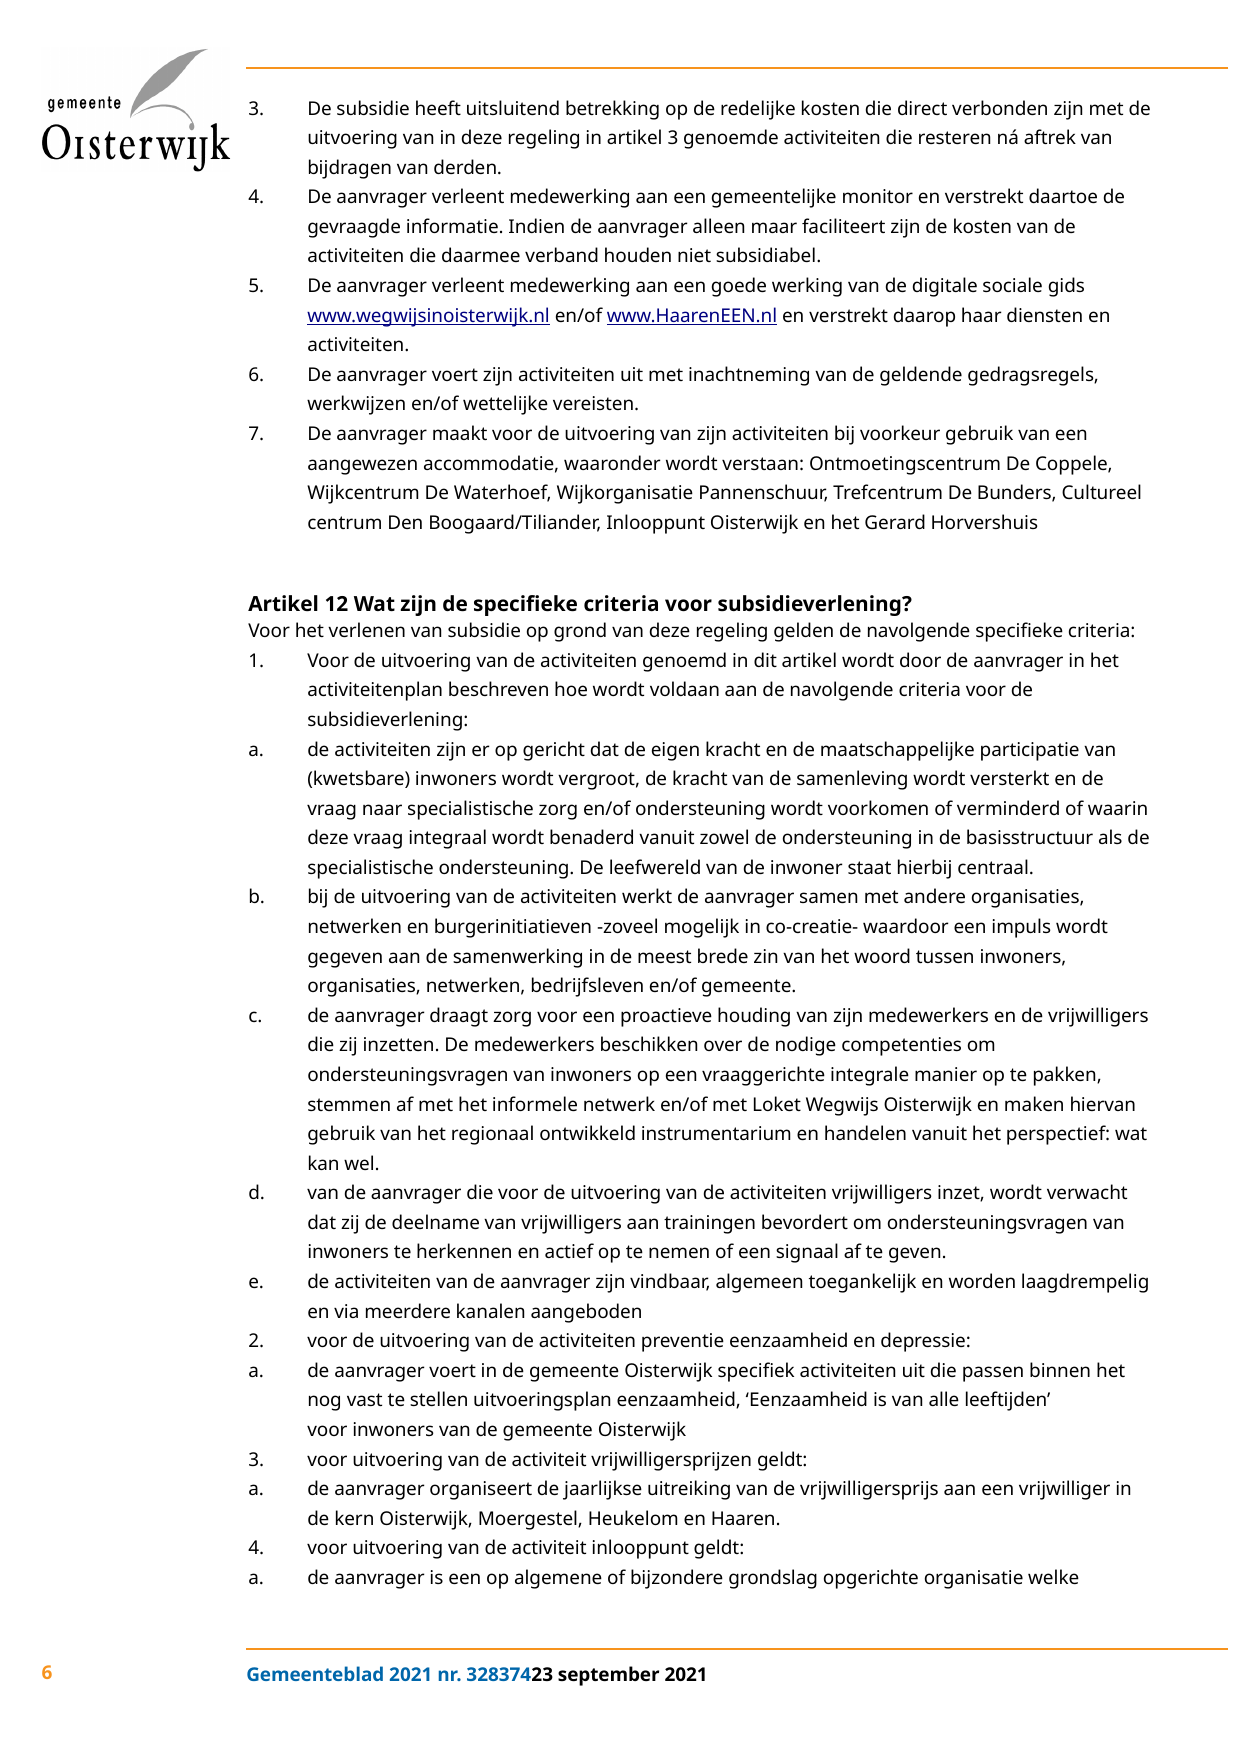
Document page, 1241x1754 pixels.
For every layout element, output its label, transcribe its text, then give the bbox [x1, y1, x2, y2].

list de aanvrager organiseert de jaarlijkse uitreiking van de vrijwilligersprijs aan een vrijwilliger in de kern Oisterwijk, Moergestel, Heukelom en Haaren. [248, 1475, 1152, 1531]
list De aanvrager maakt voor de uitvoering van zijn activiteiten bij voorkeur gebruik van een aangewezen accommodatie, waaronder wordt verstaan: Ontmoetingscentrum De Coppele, Wijkcentrum De Waterhoef, Wijkorganisatie Pannenschuur, Trefcentrum De Bunders, Cultureel centrum Den Boogaard/Tiliander, Inlooppunt Oisterwijk en het Gerard Horvershuis [248, 420, 1152, 535]
list voor inwoners van de gemeente Oisterwijk [248, 1416, 1152, 1442]
list de activiteiten zijn er op gericht dat de eigen kracht en de maatschappelijke participatie van (kwetsbare) inwoners wordt vergroot, de kracht van de samenleving wordt versterkt en de vraag naar specialistische zorg en/of ondersteuning wordt voorkomen of verminderd of waarin deze vraag integraal wordt benaderd vanuit zowel de ondersteuning in de basisstructuur als de specialistische ondersteuning. De leefwereld van de inwoner staat hierbij centraal. [248, 736, 1152, 880]
list De subsidie heeft uitsluitend betrekking op de redelijke kosten die direct verbonden zijn met de uitvoering van in deze regeling in artikel 3 genoemde activiteiten die resteren ná aftrek van bijdragen van derden. [248, 95, 1152, 180]
list De aanvrager verleent medewerking aan een goede werking van de digitale sociale gids www.wegwijsinoisterwijk.nl en/of www.HaarenEEN.nl en verstrekt daarop haar diensten en activiteiten. [248, 272, 1152, 357]
list Voor de uitvoering van de activiteiten genoemd in dit artikel wordt door de aanvrager in het activiteitenplan beschreven hoe wordt voldaan aan de navolgende criteria voor de subsidieverlening: [248, 647, 1152, 732]
list bij de uitvoering van de activiteiten werkt de aanvrager samen met andere organisaties, netwerken en burgerinitiatieven -zoveel mogelijk in co-creatie- waardoor een impuls wordt gegeven aan de samenwerking in de meest brede zin van het woord tussen inwoners, organisaties, netwerken, bedrijfsleven en/of gemeente. [248, 884, 1152, 998]
text Voor het verlenen van subsidie op grond van deze regeling gelden de navolgende specifieke criteria: [248, 617, 1152, 643]
list voor uitvoering van de activiteit inlooppunt geldt: [248, 1534, 1152, 1560]
picture [41, 47, 231, 172]
list voor uitvoering van de activiteit vrijwilligersprijzen geldt: [248, 1446, 1152, 1471]
list de activiteiten van de aanvrager zijn vindbaar, algemeen toegankelijk en worden laagdrempelig en via meerdere kanalen aangeboden [248, 1268, 1152, 1323]
list voor de uitvoering van de activiteiten preventie eenzaamheid en depressie: [248, 1327, 1152, 1353]
list de aanvrager is een op algemene of bijzondere grondslag opgerichte organisatie welke [248, 1564, 1152, 1590]
text Artikel 12 Wat zijn de specifieke criteria voor subsidieverlening? [248, 589, 1152, 617]
list van de aanvrager die voor de uitvoering van de activiteiten vrijwilligers inzet, wordt verwacht dat zij de deelname van vrijwilligers aan trainingen bevordert om ondersteuningsvragen van inwoners te herkennen en actief op te nemen of een signaal af te geven. [248, 1179, 1152, 1264]
list de aanvrager draagt zorg voor een proactieve houding van zijn medewerkers en de vrijwilligers die zij inzetten. De medewerkers beschikken over de nodige competenties om ondersteuningsvragen van inwoners op een vraaggerichte integrale manier op te pakken, stemmen af met het informele netwerk en/of met Loket Wegwijs Oisterwijk en maken hiervan gebruik van het regionaal ontwikkeld instrumentarium en handelen vanuit het perspectief: wat kan wel. [248, 1002, 1152, 1176]
list De aanvrager verleent medewerking aan een gemeentelijke monitor en verstrekt daartoe de gevraagde informatie. Indien de aanvrager alleen maar faciliteert zijn de kosten van de activiteiten die daarmee verband houden niet subsidiabel. [248, 183, 1152, 268]
list De aanvrager voert zijn activiteiten uit met inachtneming van de geldende gedragsregels, werkwijzen en/of wettelijke vereisten. [248, 361, 1152, 416]
list de aanvrager voert in de gemeente Oisterwijk specifiek activiteiten uit die passen binnen het nog vast te stellen uitvoeringsplan eenzaamheid, ‘Eenzaamheid is van alle leeftijden’ [248, 1357, 1152, 1412]
